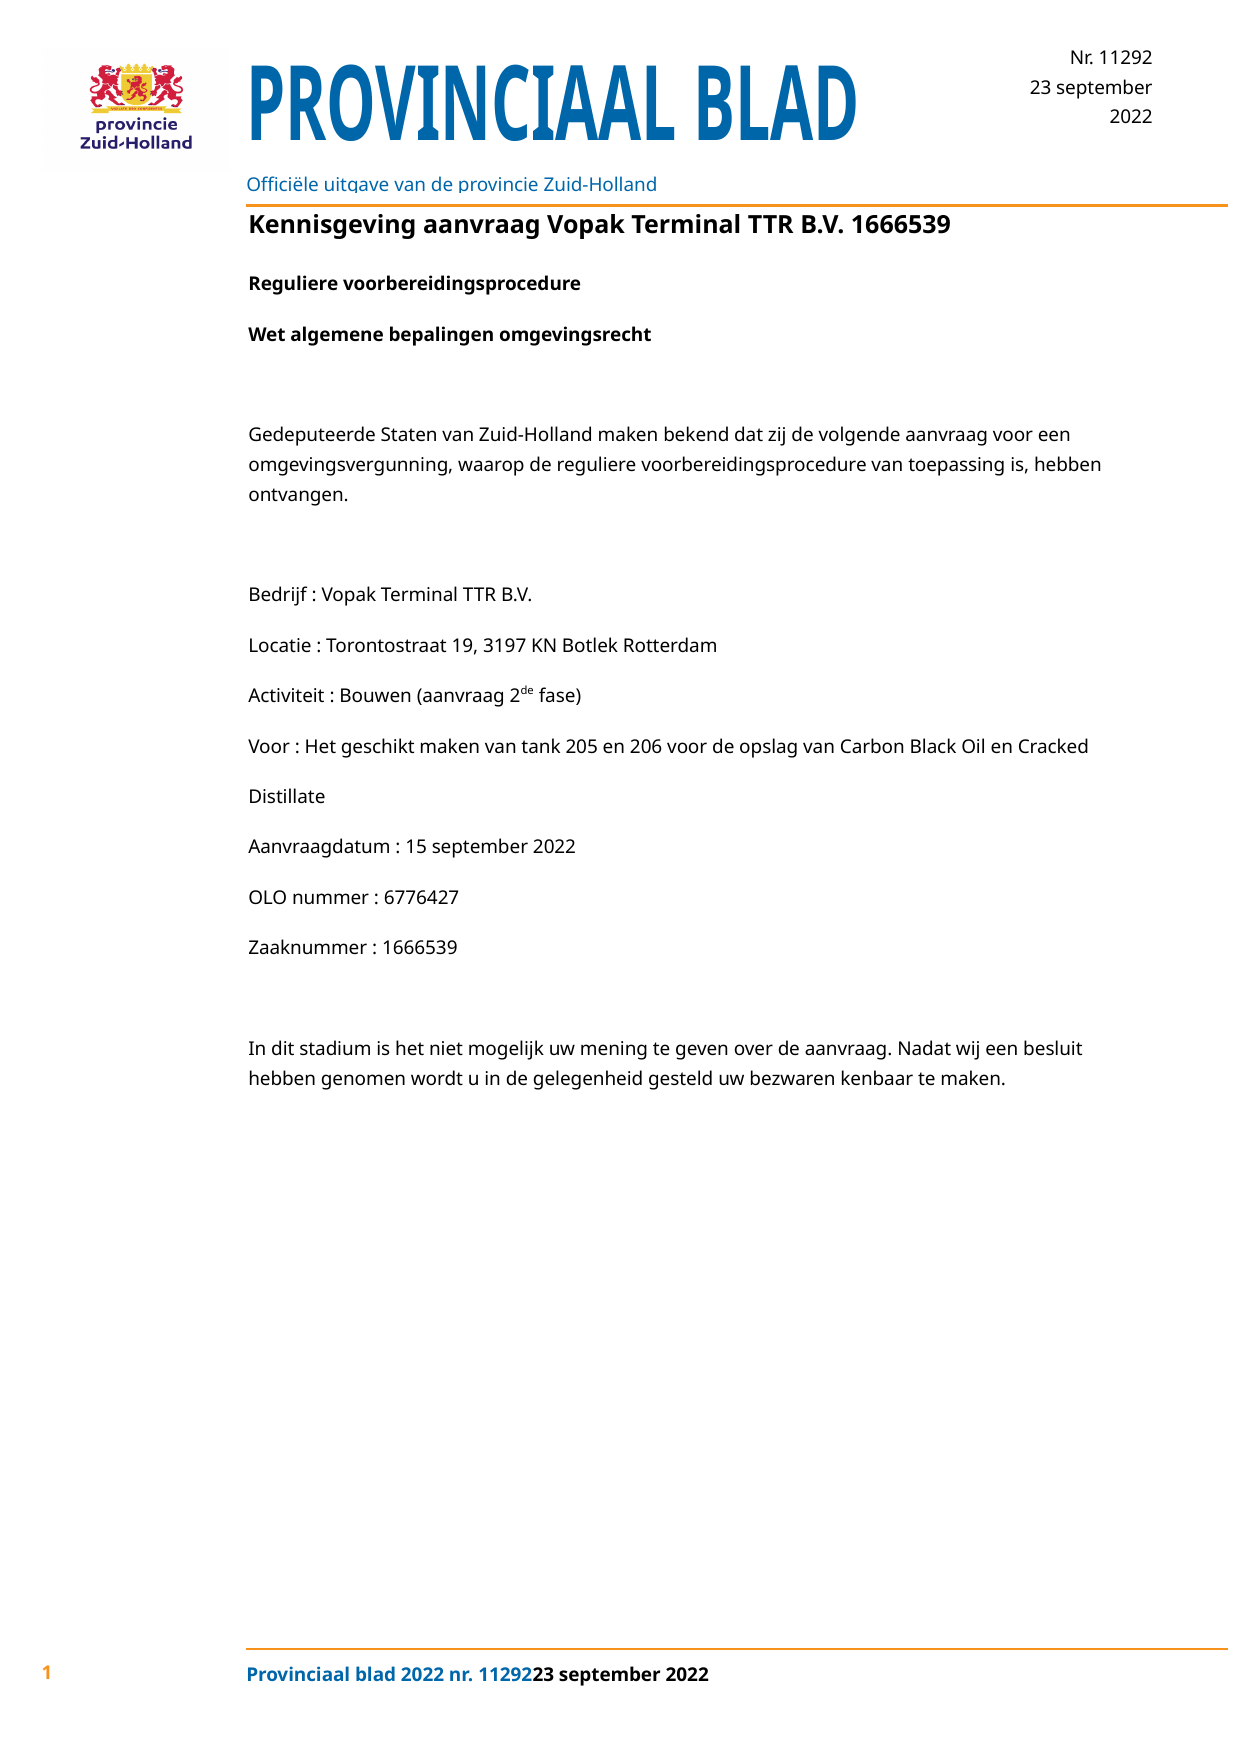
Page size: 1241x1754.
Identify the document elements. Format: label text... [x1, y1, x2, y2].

text Activiteit : Bouwen (aanvraag 2de fase) [248, 682, 1152, 708]
picture [41, 47, 231, 172]
text Aanvraagdatum : 15 september 2022 [248, 834, 1152, 859]
text Locatie : Torontostraat 19, 3197 KN Botlek Rotterdam [248, 632, 1152, 658]
text Gedeputeerde Staten van Zuid-Holland maken bekend dat zij de volgende aanvraag voor een omgevingsvergunning, waarop de reguliere voorbereidingsprocedure van toepassing is, hebben ontvangen. [248, 422, 1152, 506]
text OLO nummer : 6776427 [248, 884, 1152, 910]
text Voor : Het geschikt maken van tank 205 en 206 voor de opslag van Carbon Black Oil en Cracked [248, 733, 1152, 758]
text Bedrijf : Vopak Terminal TTR B.V. [248, 582, 1152, 607]
text Wet algemene bepalingen omgevingsrecht [248, 321, 1152, 346]
text Distillate [248, 783, 1152, 809]
text In dit stadium is het niet mogelijk uw mening te geven over de aanvraag. Nadat wij een besluit hebben genomen wordt u in de gelegenheid gesteld uw bezwaren kenbaar te maken. [248, 1035, 1152, 1091]
text Reguliere voorbereidingsprocedure [248, 270, 1152, 296]
text Zaaknummer : 1666539 [248, 934, 1152, 960]
text Kennisgeving aanvraag Vopak Terminal TTR B.V. 1666539 [248, 207, 1152, 241]
